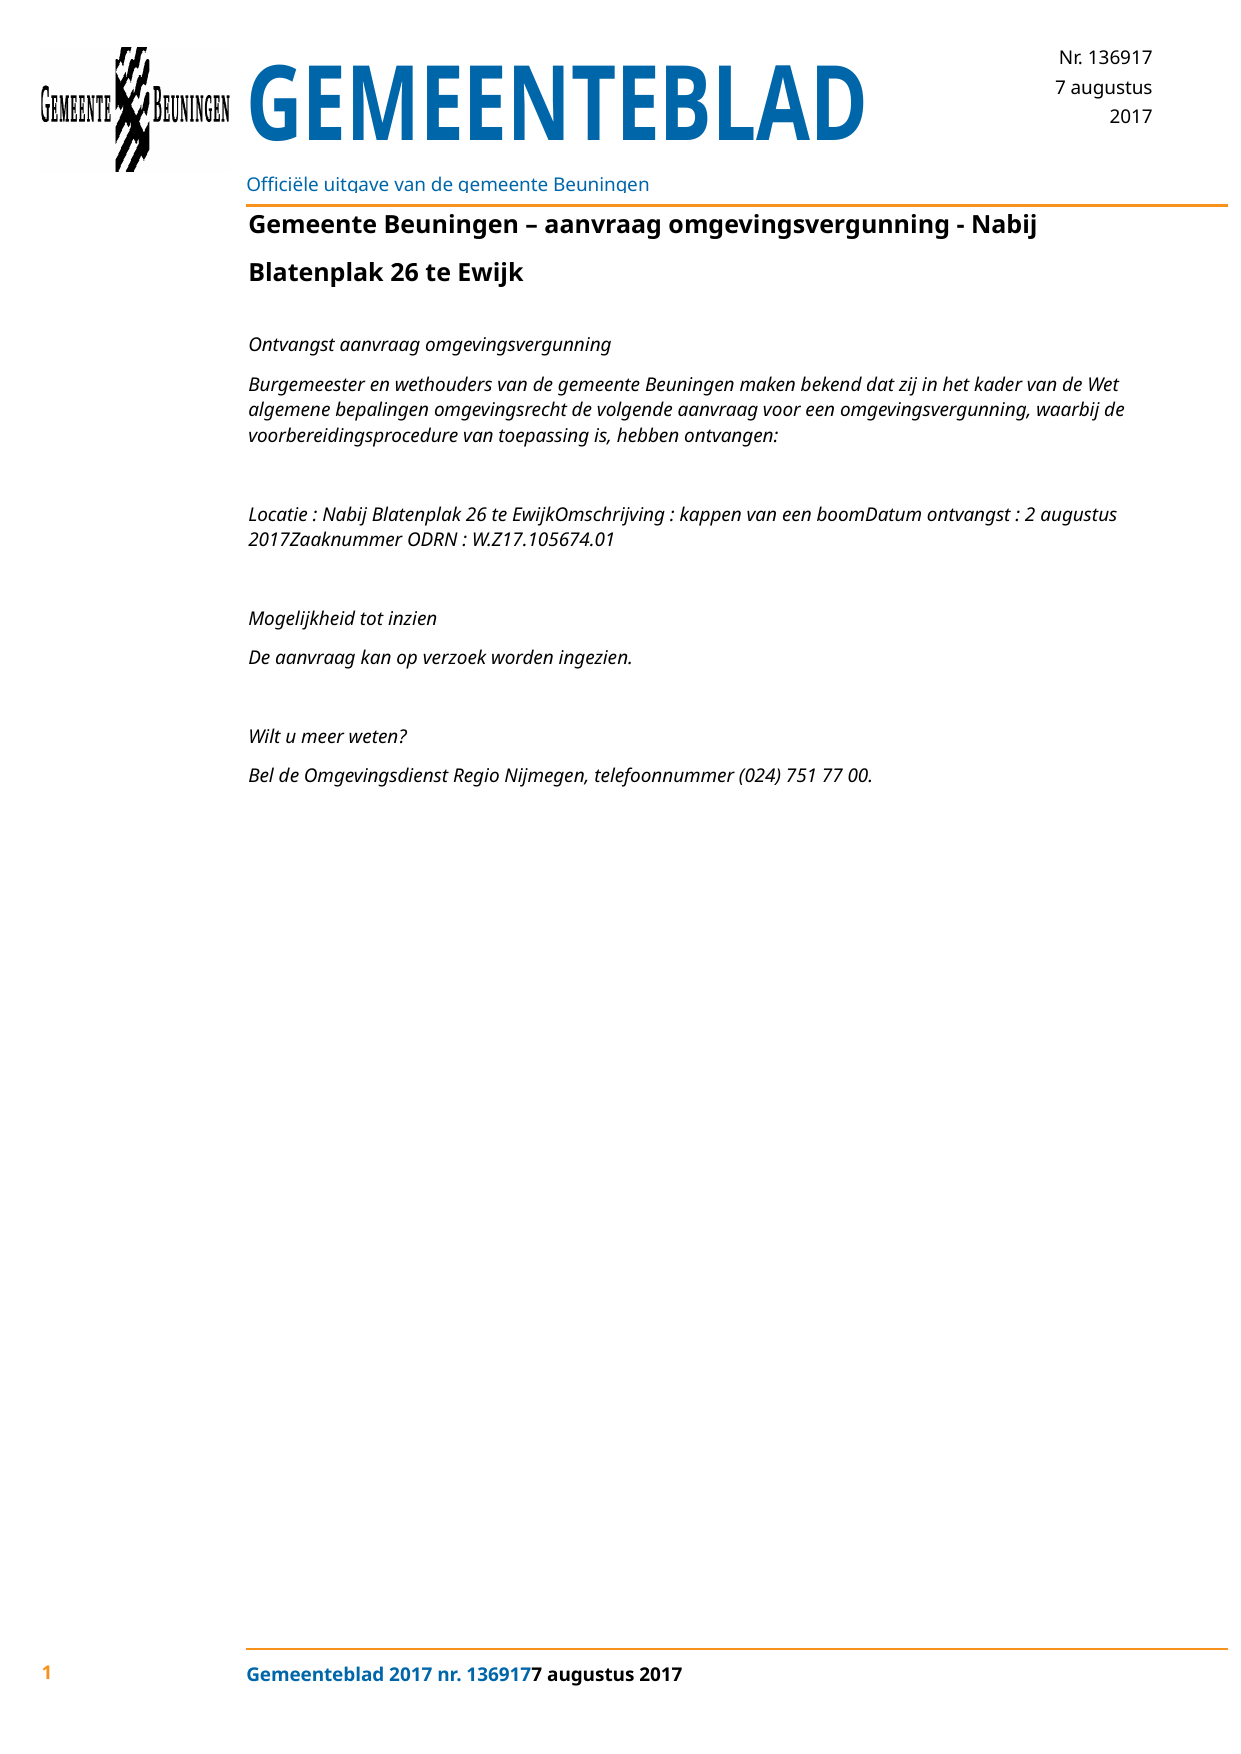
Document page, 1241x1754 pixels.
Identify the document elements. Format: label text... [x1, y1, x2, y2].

text Gemeente Beuningen – aanvraag omgevingsvergunning - Nabij Blatenplak 26 te Ewijk [248, 207, 1152, 288]
picture [41, 47, 231, 172]
text Burgemeester en wethouders van de gemeente Beuningen maken bekend dat zij in het kader van de Wet algemene bepalingen omgevingsrecht de volgende aanvraag voor een omgevingsvergunning, waarbij de voorbereidingsprocedure van toepassing is, hebben ontvangen: [248, 371, 1152, 448]
text Wilt u meer weten? [248, 723, 1152, 748]
text Bel de Omgevingsdienst Regio Nijmegen, telefoonnummer (024) 751 77 00. [248, 762, 1152, 788]
text Mogelijkheid tot inzien [248, 605, 1152, 631]
text De aanvraag kan op verzoek worden ingezien. [248, 644, 1152, 670]
text Ontvangst aanvraag omgevingsvergunning [248, 331, 1152, 357]
text Locatie : Nabij Blatenplak 26 te EwijkOmschrijving : kappen van een boomDatum ontvangst : 2 augustus 2017Zaaknummer ODRN : W.Z17.105674.01 [248, 501, 1152, 552]
